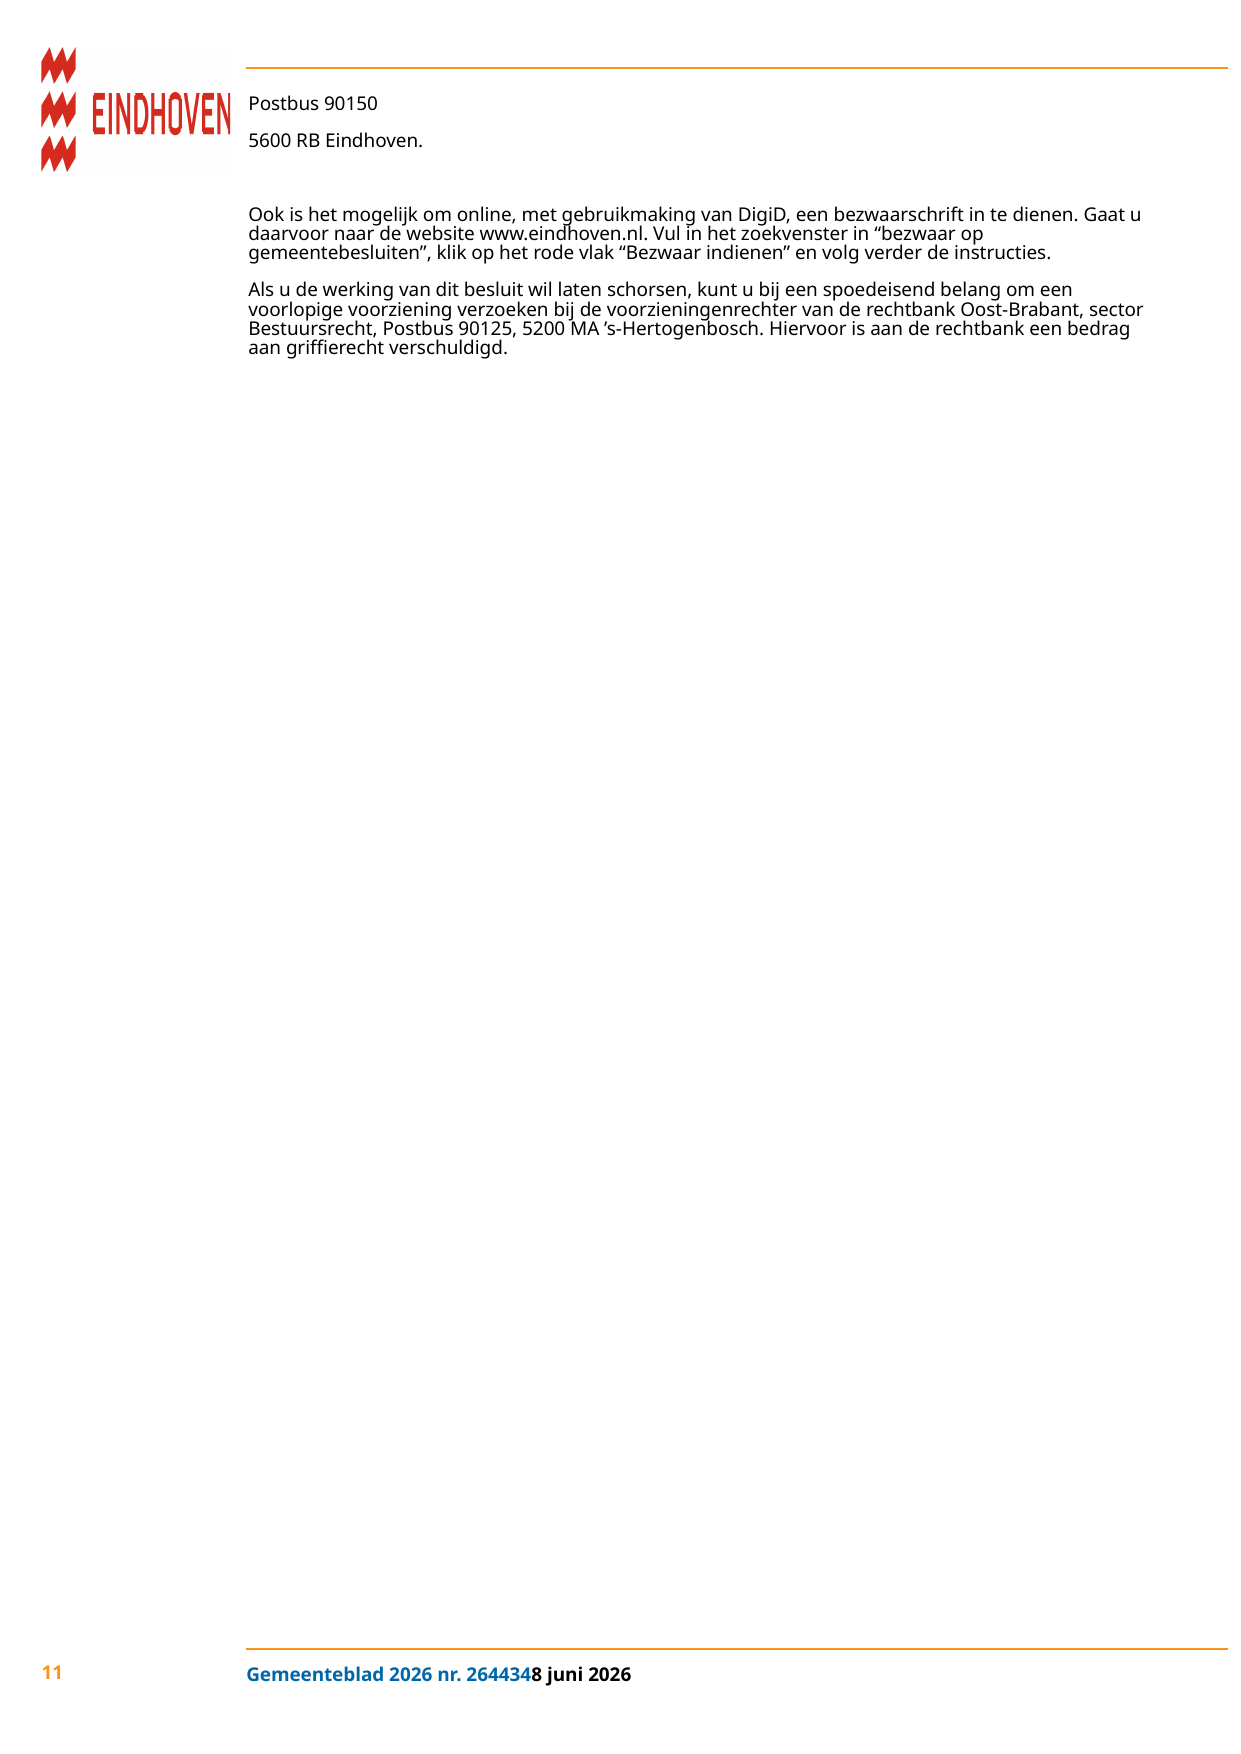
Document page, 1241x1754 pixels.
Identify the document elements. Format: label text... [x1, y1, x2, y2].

text Postbus 90150 [248, 95, 1152, 114]
text Als u de werking van dit besluit wil laten schorsen, kunt u bij een spoedeisend belang om een voorlopige voorziening verzoeken bij de voorzieningenrechter van de rechtbank Oost-Brabant, sector Bestuursrecht, Postbus 90125, 5200 MA ’s-Hertogenbosch. Hiervoor is aan de rechtbank een bedrag aan griffierecht verschuldigd. [248, 281, 1152, 358]
text 5600 RB Eindhoven. [248, 132, 1152, 151]
text Ook is het mogelijk om online, met gebruikmaking van DigiD, een bezwaarschrift in te dienen. Gaat u daarvoor naar de website www.eindhoven.nl. Vul in het zoekvenster in “bezwaar op gemeentebesluiten”, klik op het rode vlak “Bezwaar indienen” en volg verder de instructies. [248, 206, 1152, 263]
picture [41, 47, 231, 172]
